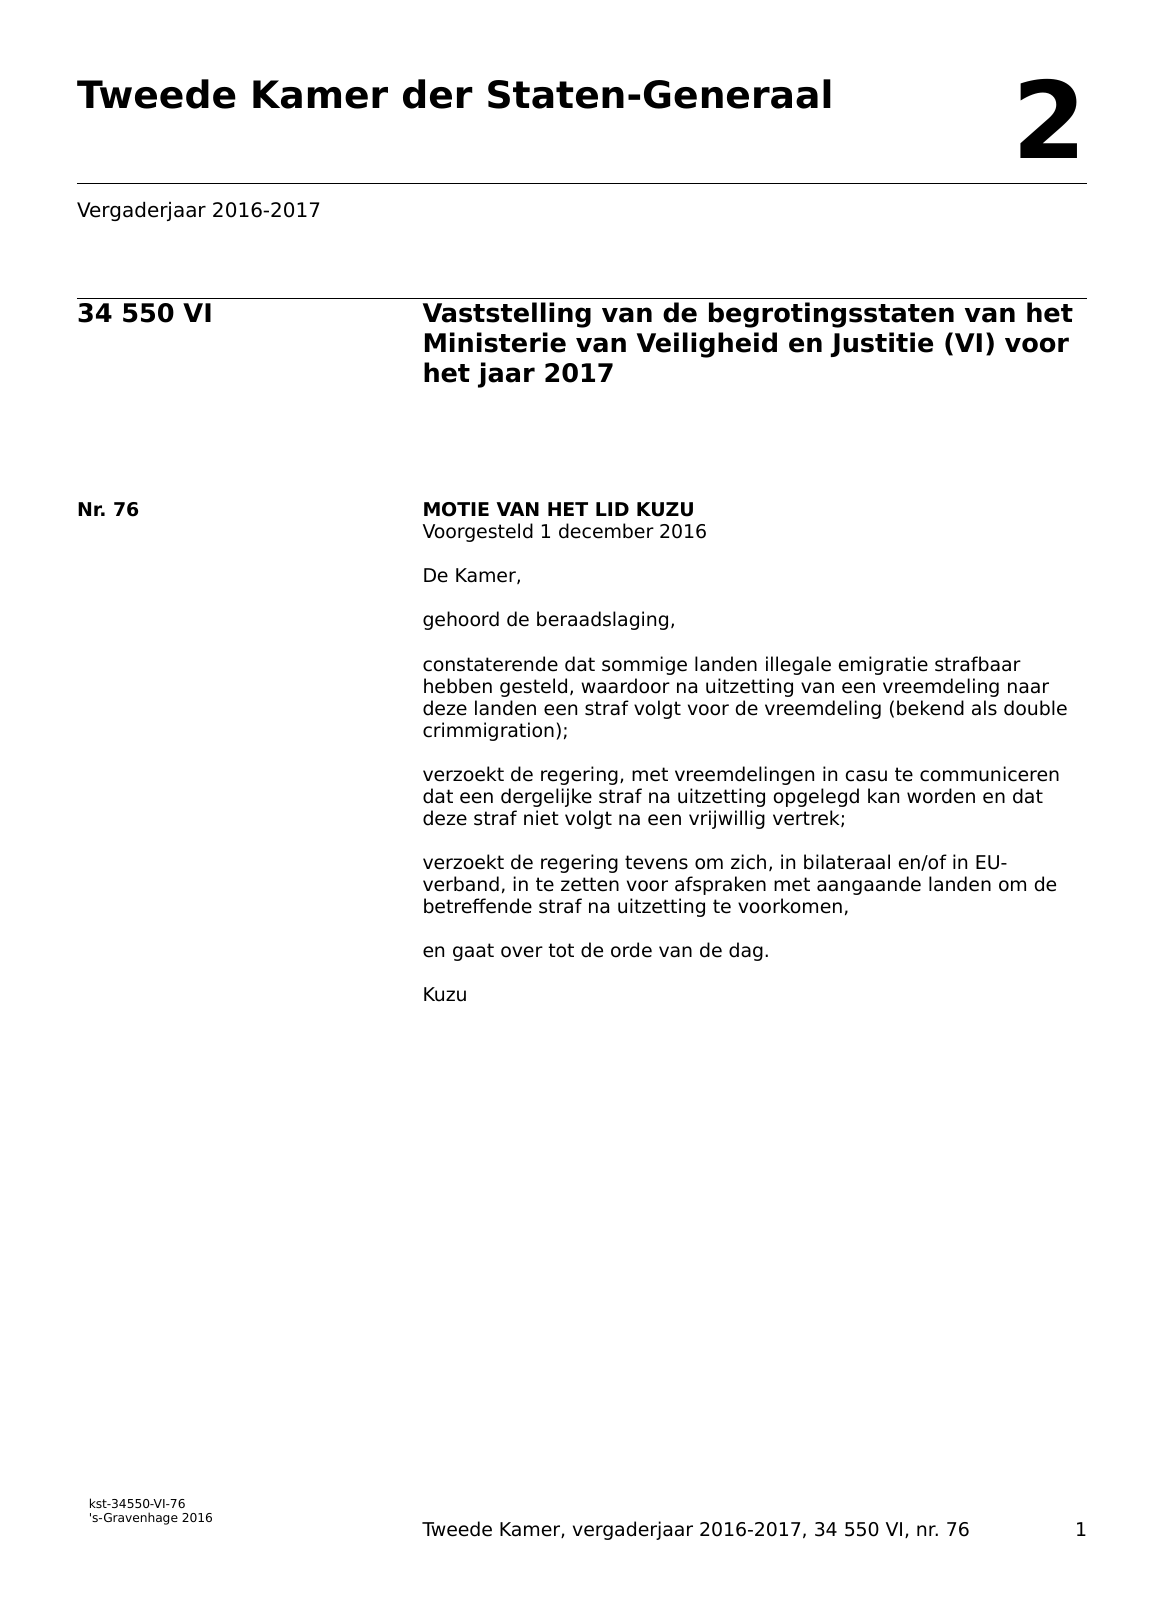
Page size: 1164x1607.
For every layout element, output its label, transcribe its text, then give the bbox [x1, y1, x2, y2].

table_header Tweede Kamer der Staten-Generaal [77, 59, 886, 183]
text Kuzu [422, 984, 1087, 1006]
text verzoekt de regering tevens om zich, in bilateraal en/of in EU-verband, in te zetten voor afspraken met aangaande landen om de betreffende straf na uitzetting te voorkomen, [422, 852, 1087, 918]
text verzoekt de regering, met vreemdelingen in casu te communiceren dat een dergelijke straf na uitzetting opgelegd kan worden en dat deze straf niet volgt na een vrijwillig vertrek; [422, 764, 1087, 829]
text Voorgesteld 1 december 2016 [422, 521, 1087, 543]
table_header 2 [886, 59, 1087, 183]
subtitle Nr. 76 MOTIE VAN HET LID KUZU [77, 499, 1087, 521]
text kst-34550-VI-76 [88, 1497, 323, 1511]
subtitle 34 550 VI Vaststelling van de begrotingsstaten van het Ministerie van Veiligheid en Justitie (VI) voor het jaar 2017 [77, 299, 1087, 388]
table_cell Vergaderjaar 2016-2017 [77, 184, 1087, 298]
text 's-Gravenhage 2016 [88, 1511, 323, 1525]
text De Kamer, [422, 565, 1087, 587]
text en gaat over tot de orde van de dag. [422, 940, 1087, 962]
text constaterende dat sommige landen illegale emigratie strafbaar hebben gesteld, waardoor na uitzetting van een vreemdeling naar deze landen een straf volgt voor de vreemdeling (bekend als double crimmigration); [422, 653, 1087, 741]
text gehoord de beraadslaging, [422, 609, 1087, 631]
